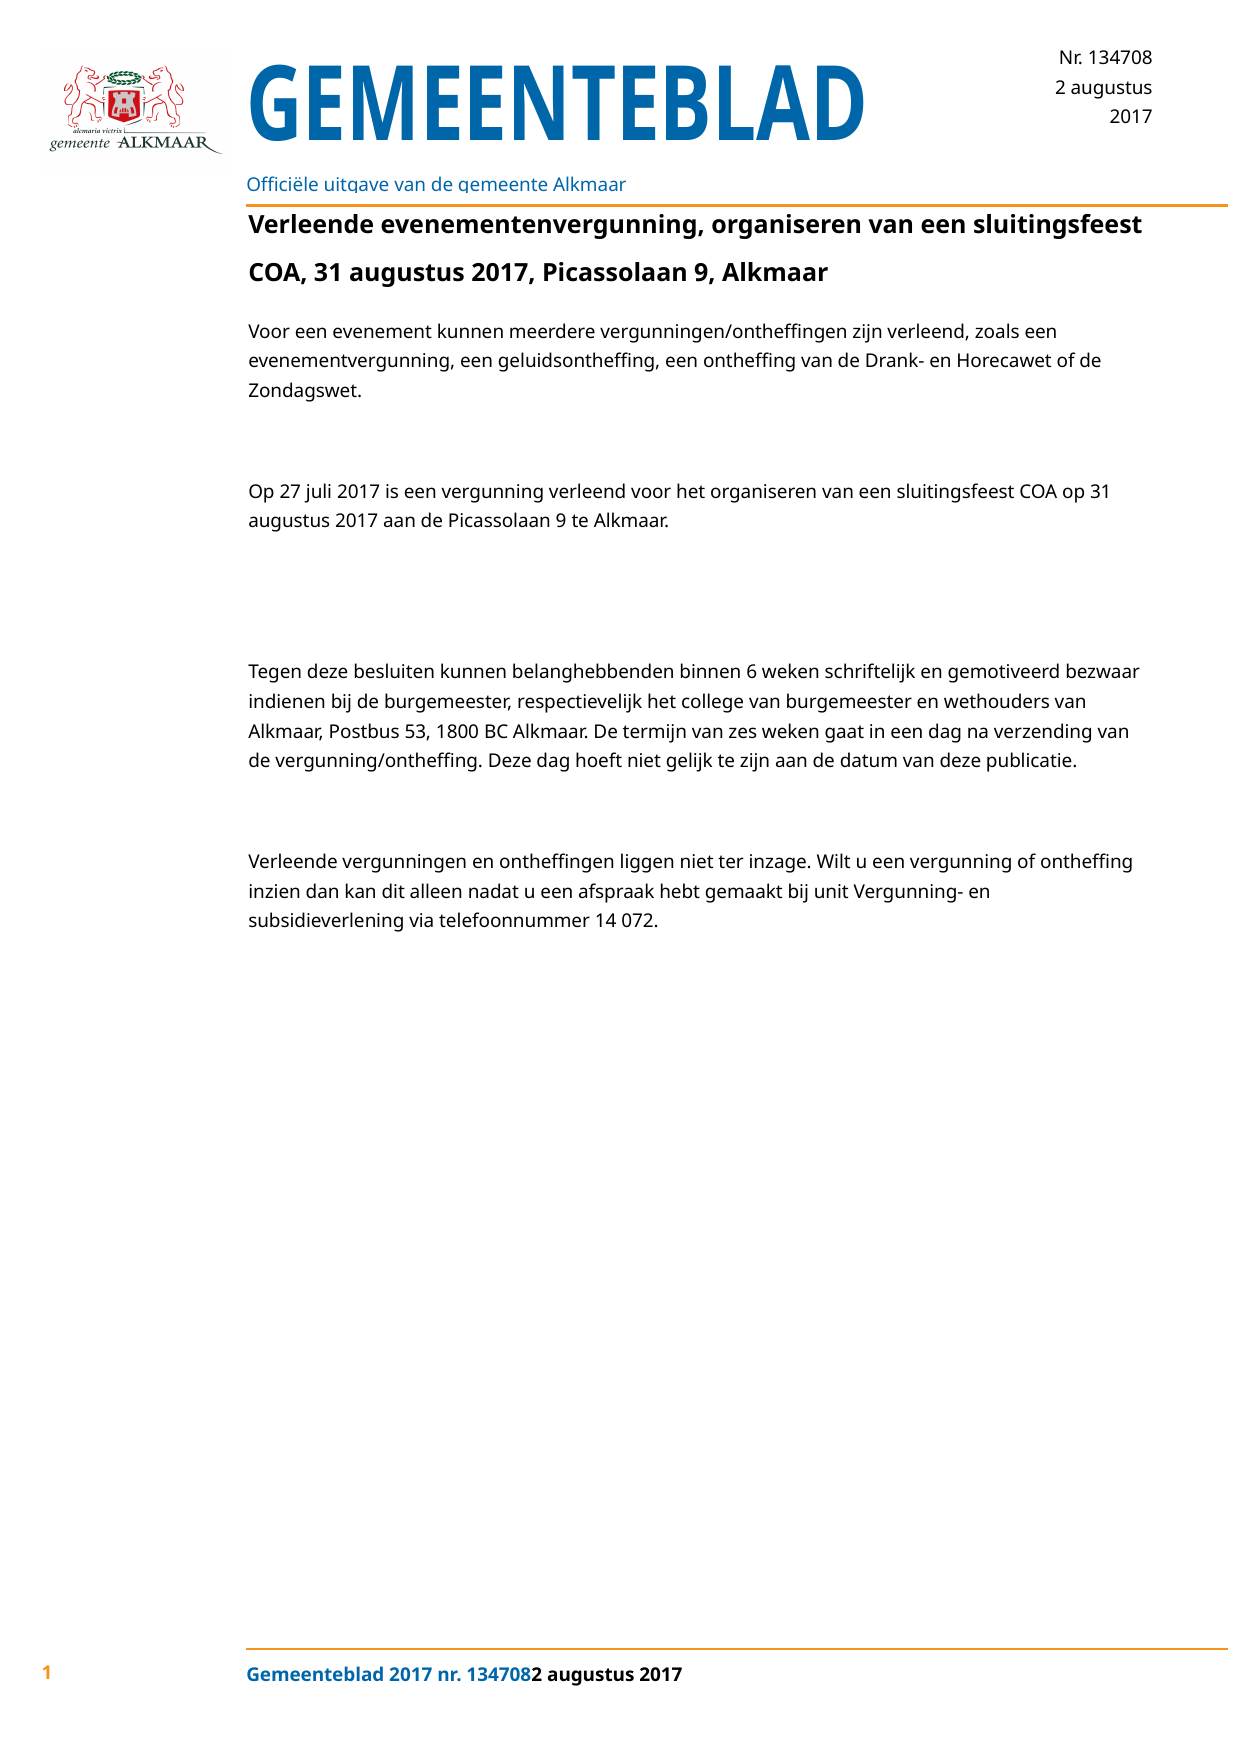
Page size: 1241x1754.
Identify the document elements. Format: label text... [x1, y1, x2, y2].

text Verleende vergunningen en ontheffingen liggen niet ter inzage. Wilt u een vergunning of ontheffing inzien dan kan dit alleen nadat u een afspraak hebt gemaakt bij unit Vergunning- en subsidieverlening via telefoonnummer 14 072. [248, 848, 1152, 933]
picture [41, 47, 231, 172]
text Tegen deze besluiten kunnen belanghebbenden binnen 6 weken schriftelijk en gemotiveerd bezwaar indienen bij de burgemeester, respectievelijk het college van burgemeester en wethouders van Alkmaar, Postbus 53, 1800 BC Alkmaar. De termijn van zes weken gaat in een dag na verzending van de vergunning/ontheffing. Deze dag hoeft niet gelijk te zijn aan de datum van deze publicatie. [248, 659, 1152, 773]
text Op 27 juli 2017 is een vergunning verleend voor het organiseren van een sluitingsfeest COA op 31 augustus 2017 aan de Picassolaan 9 te Alkmaar. [248, 478, 1152, 533]
text Verleende evenementenvergunning, organiseren van een sluitingsfeest COA, 31 augustus 2017, Picassolaan 9, Alkmaar [248, 207, 1152, 288]
text Voor een evenement kunnen meerdere vergunningen/ontheffingen zijn verleend, zoals een evenementvergunning, een geluidsontheffing, een ontheffing van de Drank- en Horecawet of de Zondagswet. [248, 318, 1152, 403]
